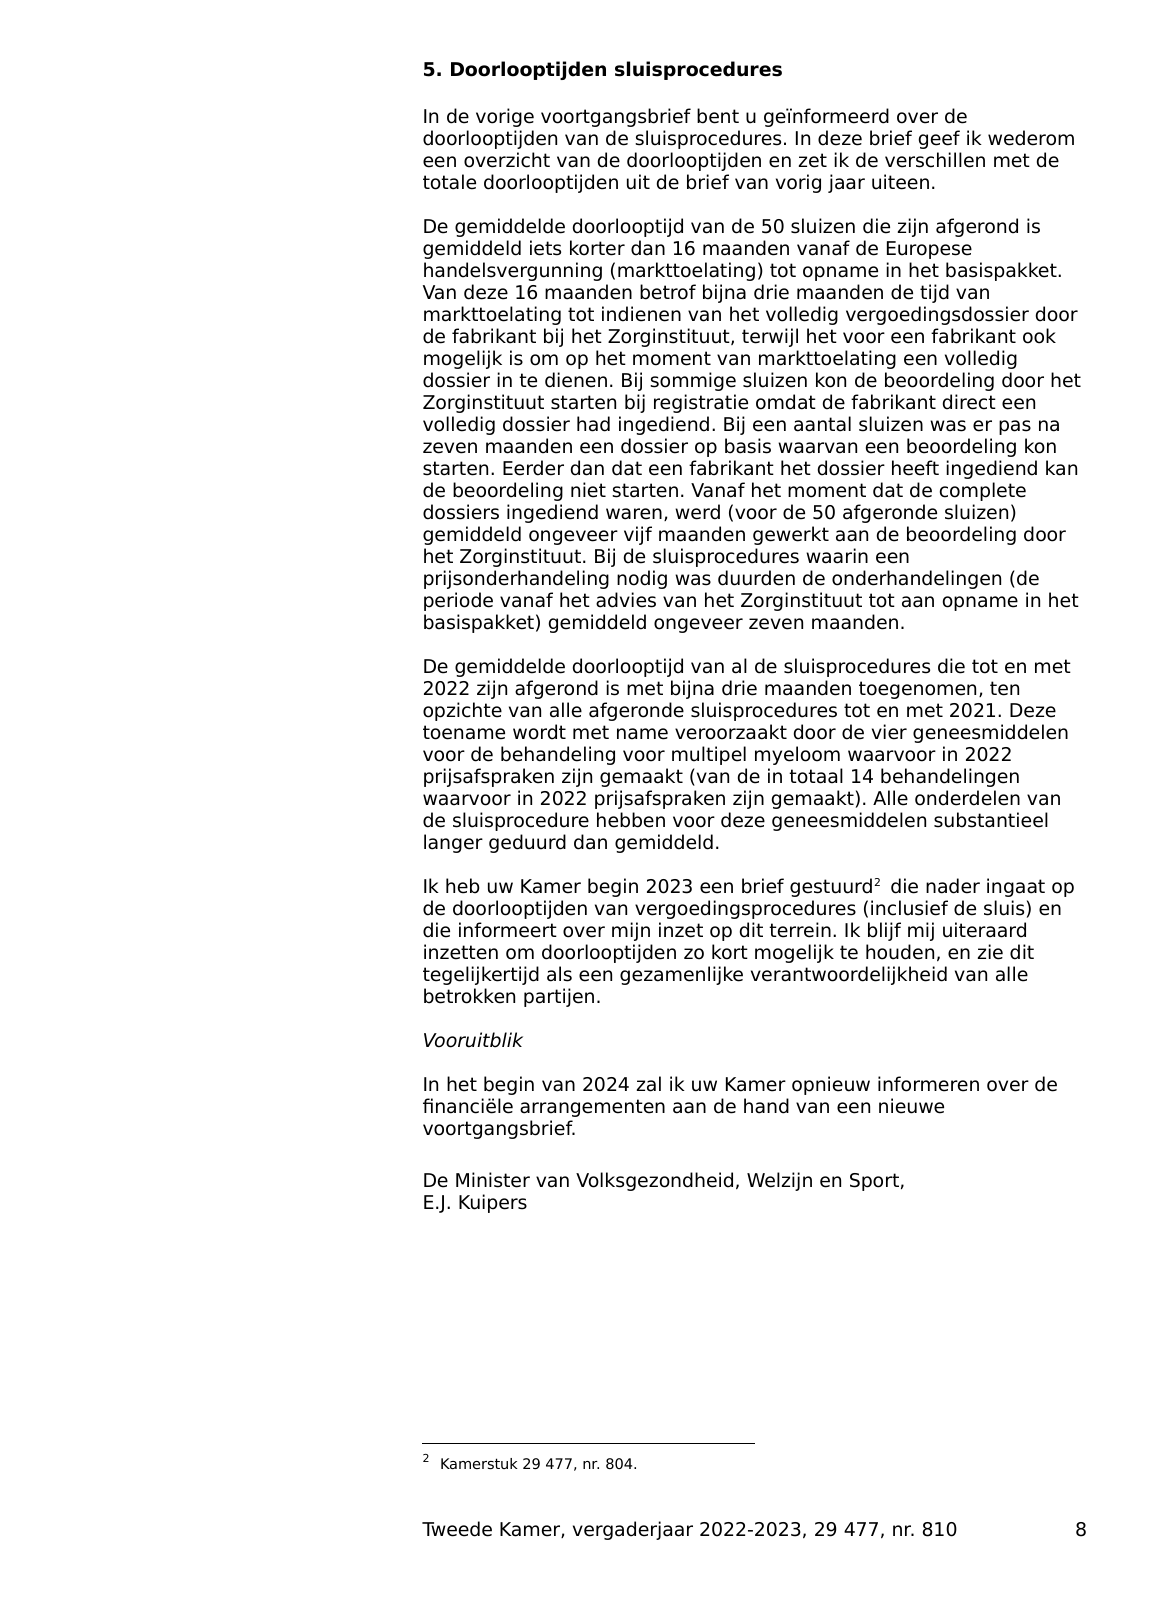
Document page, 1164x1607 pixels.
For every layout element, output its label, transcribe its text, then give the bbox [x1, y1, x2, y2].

text De gemiddelde doorlooptijd van de 50 sluizen die zijn afgerond is gemiddeld iets korter dan 16 maanden vanaf de Europese handelsvergunning (markttoelating) tot opname in het basispakket. Van deze 16 maanden betrof bijna drie maanden de tijd van markttoelating tot indienen van het volledig vergoedingsdossier door de fabrikant bij het Zorginstituut, terwijl het voor een fabrikant ook mogelijk is om op het moment van markttoelating een volledig dossier in te dienen. Bij sommige sluizen kon de beoordeling door het Zorginstituut starten bij registratie omdat de fabrikant direct een volledig dossier had ingediend. Bij een aantal sluizen was er pas na zeven maanden een dossier op basis waarvan een beoordeling kon starten. Eerder dan dat een fabrikant het dossier heeft ingediend kan de beoordeling niet starten. Vanaf het moment dat de complete dossiers ingediend waren, werd (voor de 50 afgeronde sluizen) gemiddeld ongeveer vijf maanden gewerkt aan de beoordeling door het Zorginstituut. Bij de sluisprocedures waarin een prijsonderhandeling nodig was duurden de onderhandelingen (de periode vanaf het advies van het Zorginstituut tot aan opname in het basispakket) gemiddeld ongeveer zeven maanden. [422, 216, 1087, 634]
text In het begin van 2024 zal ik uw Kamer opnieuw informeren over de financiële arrangementen aan de hand van een nieuwe voortgangsbrief. [422, 1074, 1087, 1140]
text De gemiddelde doorlooptijd van al de sluisprocedures die tot en met 2022 zijn afgerond is met bijna drie maanden toegenomen, ten opzichte van alle afgeronde sluisprocedures tot en met 2021. Deze toename wordt met name veroorzaakt door de vier geneesmiddelen voor de behandeling voor multipel myeloom waarvoor in 2022 prijsafspraken zijn gemaakt (van de in totaal 14 behandelingen waarvoor in 2022 prijsafspraken zijn gemaakt). Alle onderdelen van de sluisprocedure hebben voor deze geneesmiddelen substantieel langer geduurd dan gemiddeld. [422, 656, 1087, 854]
text In de vorige voortgangsbrief bent u geïnformeerd over de doorlooptijden van de sluisprocedures. In deze brief geef ik wederom een overzicht van de doorlooptijden en zet ik de verschillen met de totale doorlooptijden uit de brief van vorig jaar uiteen. [422, 106, 1087, 194]
text Ik heb uw Kamer begin 2023 een brief gestuurd die nader ingaat op de doorlooptijden van vergoedingsprocedures (inclusief de sluis) en die informeert over mijn inzet op dit terrein. Ik blijf mij uiteraard inzetten om doorlooptijden zo kort mogelijk te houden, en zie dit tegelijkertijd als een gezamenlijke verantwoordelijkheid van alle betrokken partijen. [422, 876, 1087, 1008]
text De Minister van Volksgezondheid, Welzijn en Sport, E.J. Kuipers [422, 1170, 1087, 1214]
subtitle Vooruitblik [422, 1030, 1087, 1052]
subtitle 5. Doorlooptijden sluisprocedures [422, 59, 1087, 81]
text Kamerstuk 29 477, nr. 804. [422, 1452, 1087, 1474]
